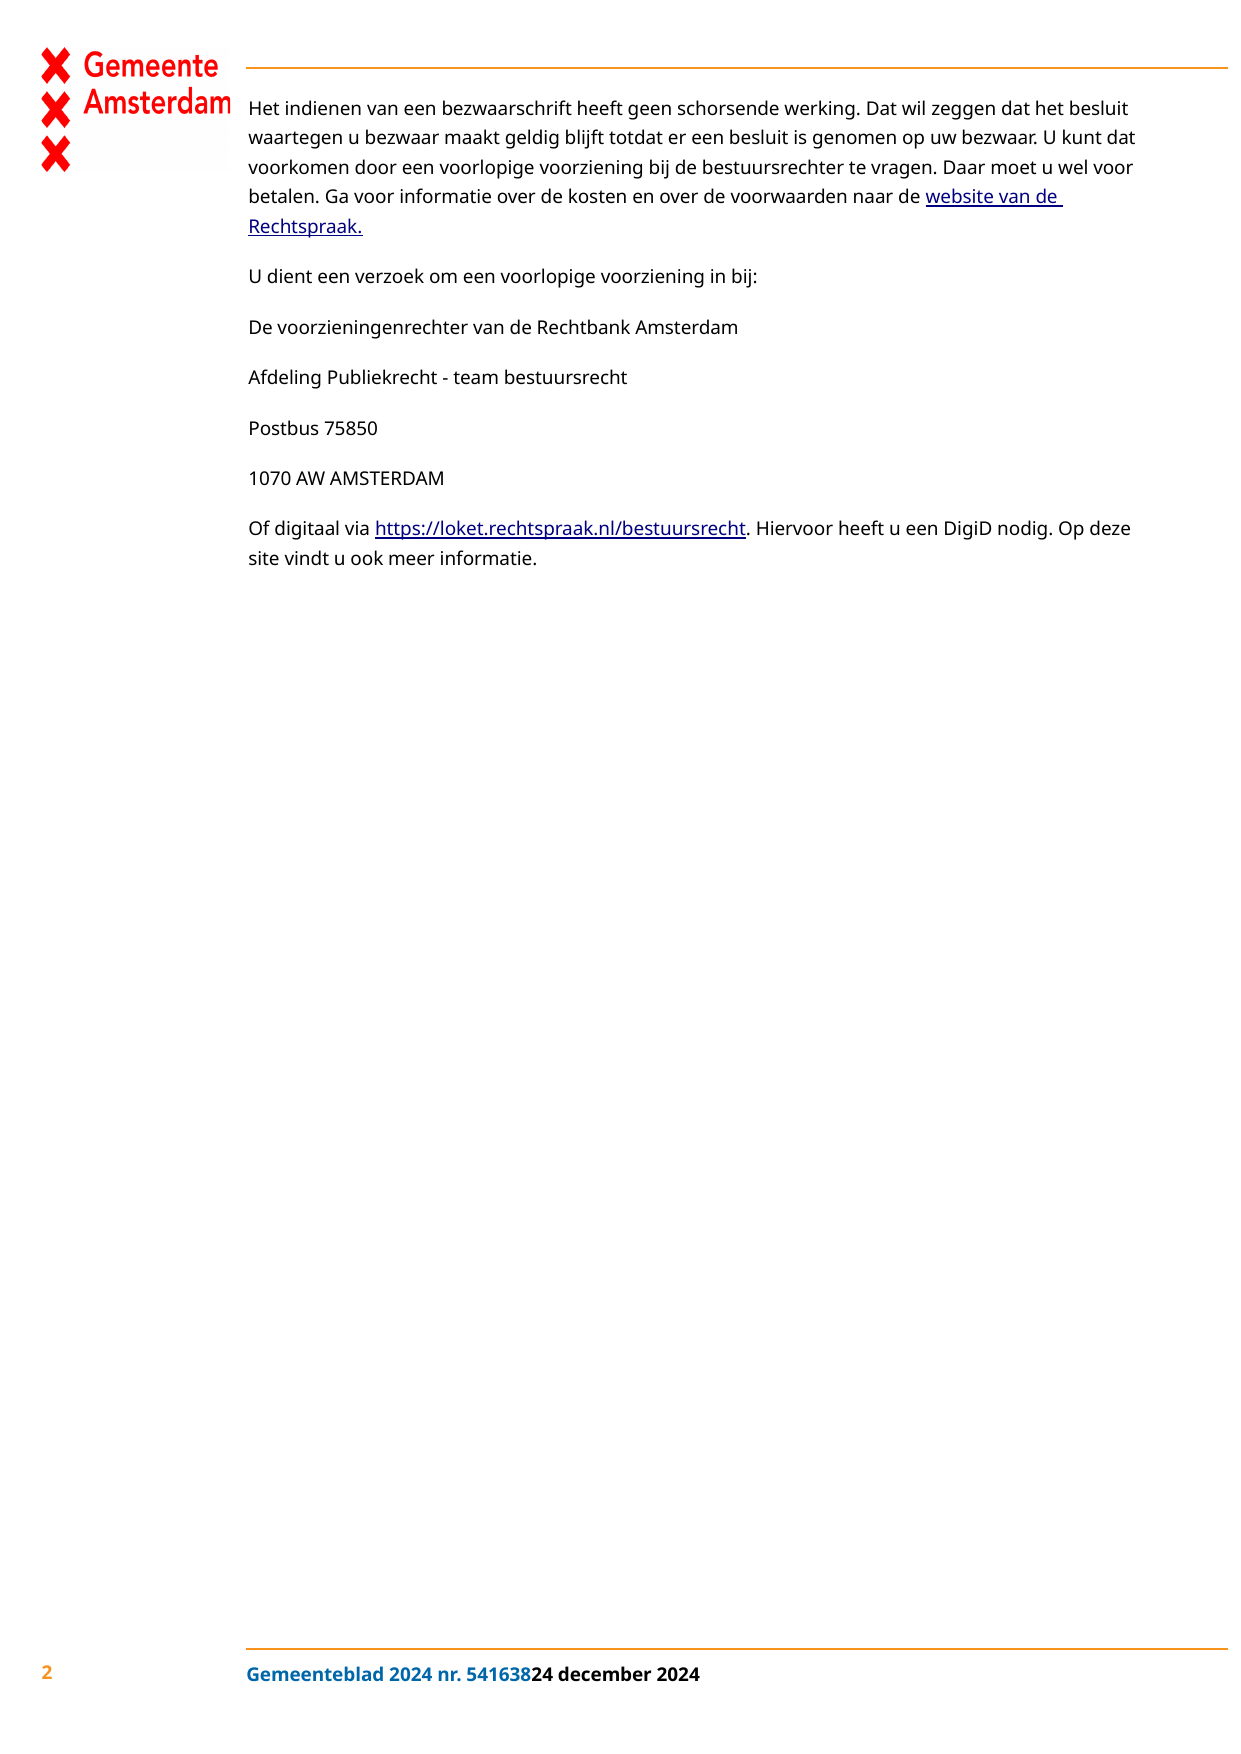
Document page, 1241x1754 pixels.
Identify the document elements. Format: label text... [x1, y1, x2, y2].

text Het indienen van een bezwaarschrift heeft geen schorsende werking. Dat wil zeggen dat het besluit waartegen u bezwaar maakt geldig blijft totdat er een besluit is genomen op uw bezwaar. U kunt dat voorkomen door een voorlopige voorziening bij de bestuursrechter te vragen. Daar moet u wel voor betalen. Ga voor informatie over de kosten en over de voorwaarden naar de website van de Rechtspraak. [248, 95, 1152, 239]
picture [41, 47, 231, 172]
text Postbus 75850 [248, 415, 1152, 441]
text Afdeling Publiekrecht - team bestuursrecht [248, 364, 1152, 390]
text Of digitaal via https://loket.rechtspraak.nl/bestuursrecht. Hiervoor heeft u een DigiD nodig. Op deze site vindt u ook meer informatie. [248, 516, 1152, 571]
text 1070 AW AMSTERDAM [248, 465, 1152, 491]
text De voorzieningenrechter van de Rechtbank Amsterdam [248, 314, 1152, 340]
text U dient een verzoek om een voorlopige voorziening in bij: [248, 263, 1152, 289]
